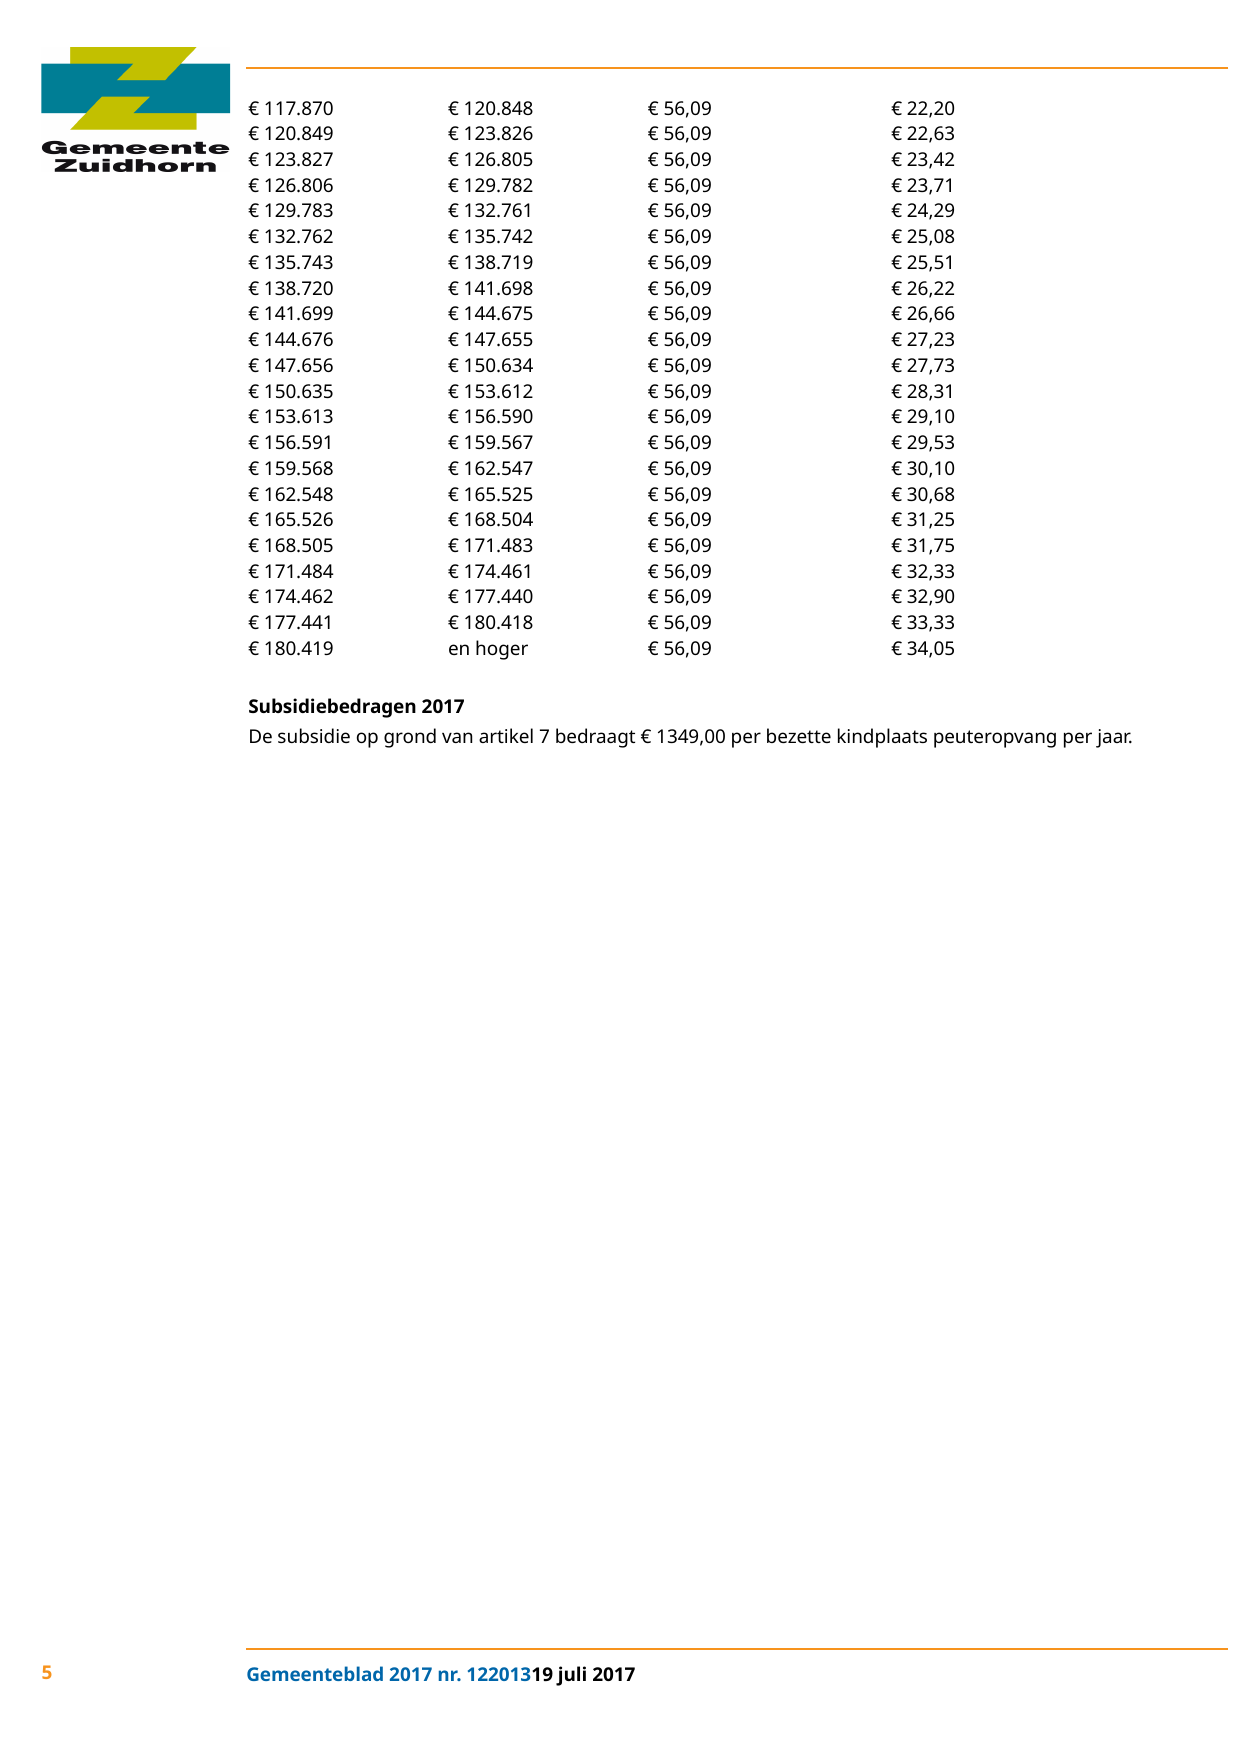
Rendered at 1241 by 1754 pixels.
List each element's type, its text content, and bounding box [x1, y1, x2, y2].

table_cell € 126.806 [248, 172, 448, 198]
table_cell € 56,09 [648, 404, 891, 429]
text Subsidiebedragen 2017 [248, 694, 1152, 719]
table_cell € 26,66 [891, 301, 1152, 326]
table_cell € 56,09 [648, 275, 891, 301]
table_cell € 56,09 [648, 635, 891, 661]
table_cell € 56,09 [648, 146, 891, 172]
table_cell € 23,71 [891, 172, 1152, 198]
table_cell € 141.698 [448, 275, 648, 301]
table_cell € 56,09 [648, 506, 891, 532]
table_cell € 56,09 [648, 378, 891, 403]
table_cell € 150.635 [248, 378, 448, 403]
table_cell € 56,09 [648, 455, 891, 481]
table_cell € 156.591 [248, 429, 448, 455]
text De subsidie op grond van artikel 7 bedraagt € 1349,00 per bezette kindplaats peuteropvang per jaar. [248, 723, 1152, 749]
table_cell € 56,09 [648, 224, 891, 249]
table_cell € 56,09 [648, 249, 891, 275]
table_cell € 27,23 [891, 326, 1152, 352]
table_cell € 126.805 [448, 146, 648, 172]
table_cell € 56,09 [648, 481, 891, 506]
table_cell € 174.462 [248, 584, 448, 609]
table_cell € 129.782 [448, 172, 648, 198]
table_cell € 22,63 [891, 121, 1152, 146]
table_cell € 141.699 [248, 301, 448, 326]
table_cell € 56,09 [648, 609, 891, 635]
table_cell € 56,09 [648, 95, 891, 121]
table_cell € 171.484 [248, 558, 448, 584]
table_cell en hoger [448, 635, 648, 661]
table_cell € 56,09 [648, 172, 891, 198]
table_cell € 135.742 [448, 224, 648, 249]
table_cell € 30,68 [891, 481, 1152, 506]
table_cell € 33,33 [891, 609, 1152, 635]
table_cell € 132.761 [448, 198, 648, 223]
table_cell € 159.568 [248, 455, 448, 481]
table_cell € 153.613 [248, 404, 448, 429]
table_cell € 117.870 [248, 95, 448, 121]
table_cell € 32,33 [891, 558, 1152, 584]
table_cell € 56,09 [648, 326, 891, 352]
table_cell € 120.849 [248, 121, 448, 146]
table_cell € 56,09 [648, 429, 891, 455]
table_cell € 168.505 [248, 532, 448, 558]
table_cell € 174.461 [448, 558, 648, 584]
table_cell € 26,22 [891, 275, 1152, 301]
table_cell € 180.419 [248, 635, 448, 661]
picture [41, 47, 231, 172]
table_cell € 24,29 [891, 198, 1152, 223]
table_cell € 123.827 [248, 146, 448, 172]
table_cell € 156.590 [448, 404, 648, 429]
table_cell € 144.676 [248, 326, 448, 352]
table_cell € 56,09 [648, 532, 891, 558]
table_cell € 123.826 [448, 121, 648, 146]
table_cell € 56,09 [648, 301, 891, 326]
table_cell € 138.719 [448, 249, 648, 275]
table_cell € 165.526 [248, 506, 448, 532]
table_cell € 56,09 [648, 121, 891, 146]
table_cell € 22,20 [891, 95, 1152, 121]
table_cell € 153.612 [448, 378, 648, 403]
table_cell € 120.848 [448, 95, 648, 121]
table_cell € 177.441 [248, 609, 448, 635]
table_cell € 31,75 [891, 532, 1152, 558]
table_cell € 165.525 [448, 481, 648, 506]
table_cell € 29,53 [891, 429, 1152, 455]
table_cell € 132.762 [248, 224, 448, 249]
table_cell € 171.483 [448, 532, 648, 558]
table_cell € 144.675 [448, 301, 648, 326]
table_cell € 135.743 [248, 249, 448, 275]
table_cell € 25,08 [891, 224, 1152, 249]
table_cell € 162.548 [248, 481, 448, 506]
table_cell € 23,42 [891, 146, 1152, 172]
table_cell € 138.720 [248, 275, 448, 301]
table_cell € 56,09 [648, 558, 891, 584]
table_cell € 31,25 [891, 506, 1152, 532]
table_cell € 147.655 [448, 326, 648, 352]
table_cell € 28,31 [891, 378, 1152, 403]
table_cell € 168.504 [448, 506, 648, 532]
table_cell € 34,05 [891, 635, 1152, 661]
table_cell € 129.783 [248, 198, 448, 223]
table_cell € 159.567 [448, 429, 648, 455]
table_cell € 29,10 [891, 404, 1152, 429]
table_cell € 25,51 [891, 249, 1152, 275]
table_cell € 56,09 [648, 198, 891, 223]
table_cell € 177.440 [448, 584, 648, 609]
table_cell € 30,10 [891, 455, 1152, 481]
table_cell € 180.418 [448, 609, 648, 635]
table_cell € 150.634 [448, 352, 648, 378]
table_cell € 27,73 [891, 352, 1152, 378]
table_cell € 56,09 [648, 584, 891, 609]
table_cell € 147.656 [248, 352, 448, 378]
table_cell € 56,09 [648, 352, 891, 378]
table_cell € 32,90 [891, 584, 1152, 609]
table_cell € 162.547 [448, 455, 648, 481]
